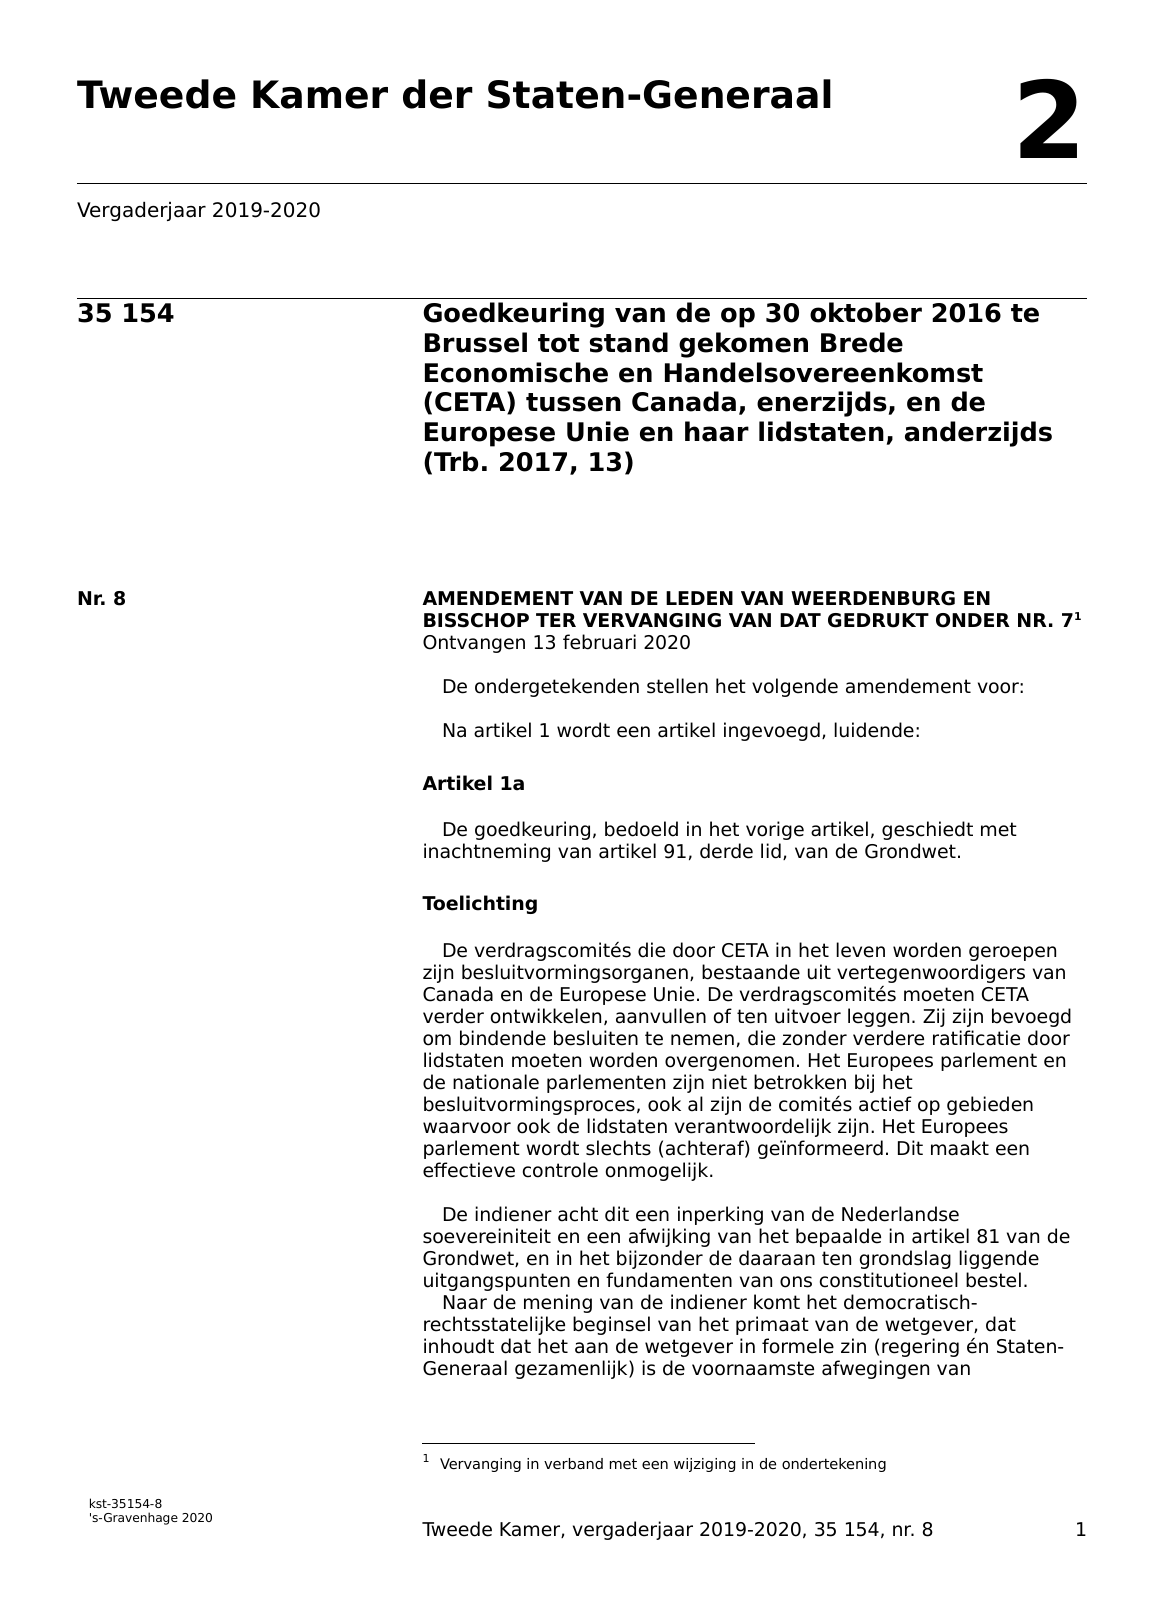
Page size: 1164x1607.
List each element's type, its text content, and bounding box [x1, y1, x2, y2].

text De indiener acht dit een inperking van de Nederlandse soevereiniteit en een afwijking van het bepaalde in artikel 81 van de Grondwet, en in het bijzonder de daaraan ten grondslag liggende uitgangspunten en fundamenten van ons constitutioneel bestel. [422, 1204, 1087, 1292]
text kst-35154-8 [88, 1497, 323, 1511]
text Ontvangen 13 februari 2020 [422, 632, 1087, 654]
subtitle 35 154 Goedkeuring van de op 30 oktober 2016 te Brussel tot stand gekomen Brede Economische en Handelsovereenkomst (CETA) tussen Canada, enerzijds, en de Europese Unie en haar lidstaten, anderzijds (Trb. 2017, 13) [77, 299, 1087, 477]
subtitle Nr. 8 AMENDEMENT VAN DE LEDEN VAN WEERDENBURG EN BISSCHOP TER VERVANGING VAN DAT GEDRUKT ONDER NR. 7 [77, 588, 1087, 632]
subtitle Artikel 1a [422, 772, 1087, 794]
subtitle Toelichting [422, 893, 1087, 915]
text De goedkeuring, bedoeld in het vorige artikel, geschiedt met inachtneming van artikel 91, derde lid, van de Grondwet. [422, 819, 1087, 863]
table_cell Vergaderjaar 2019-2020 [77, 184, 1087, 298]
text De ondergetekenden stellen het volgende amendement voor: [422, 676, 1087, 698]
text 's-Gravenhage 2020 [88, 1511, 323, 1525]
text Naar de mening van de indiener komt het democratisch-rechtsstatelijke beginsel van het primaat van de wetgever, dat inhoudt dat het aan de wetgever in formele zin (regering én Staten-Generaal gezamenlijk) is de voornaamste afwegingen van [422, 1292, 1087, 1380]
table_header 2 [886, 59, 1087, 183]
text Na artikel 1 wordt een artikel ingevoegd, luidende: [422, 720, 1087, 742]
table_header Tweede Kamer der Staten-Generaal [77, 59, 886, 183]
text Vervanging in verband met een wijziging in de ondertekening [422, 1452, 1087, 1474]
text De verdragscomités die door CETA in het leven worden geroepen zijn besluitvormingsorganen, bestaande uit vertegenwoordigers van Canada en de Europese Unie. De verdragscomités moeten CETA verder ontwikkelen, aanvullen of ten uitvoer leggen. Zij zijn bevoegd om bindende besluiten te nemen, die zonder verdere ratificatie door lidstaten moeten worden overgenomen. Het Europees parlement en de nationale parlementen zijn niet betrokken bij het besluitvormingsproces, ook al zijn de comités actief op gebieden waarvoor ook de lidstaten verantwoordelijk zijn. Het Europees parlement wordt slechts (achteraf) geïnformeerd. Dit maakt een effectieve controle onmogelijk. [422, 940, 1087, 1182]
